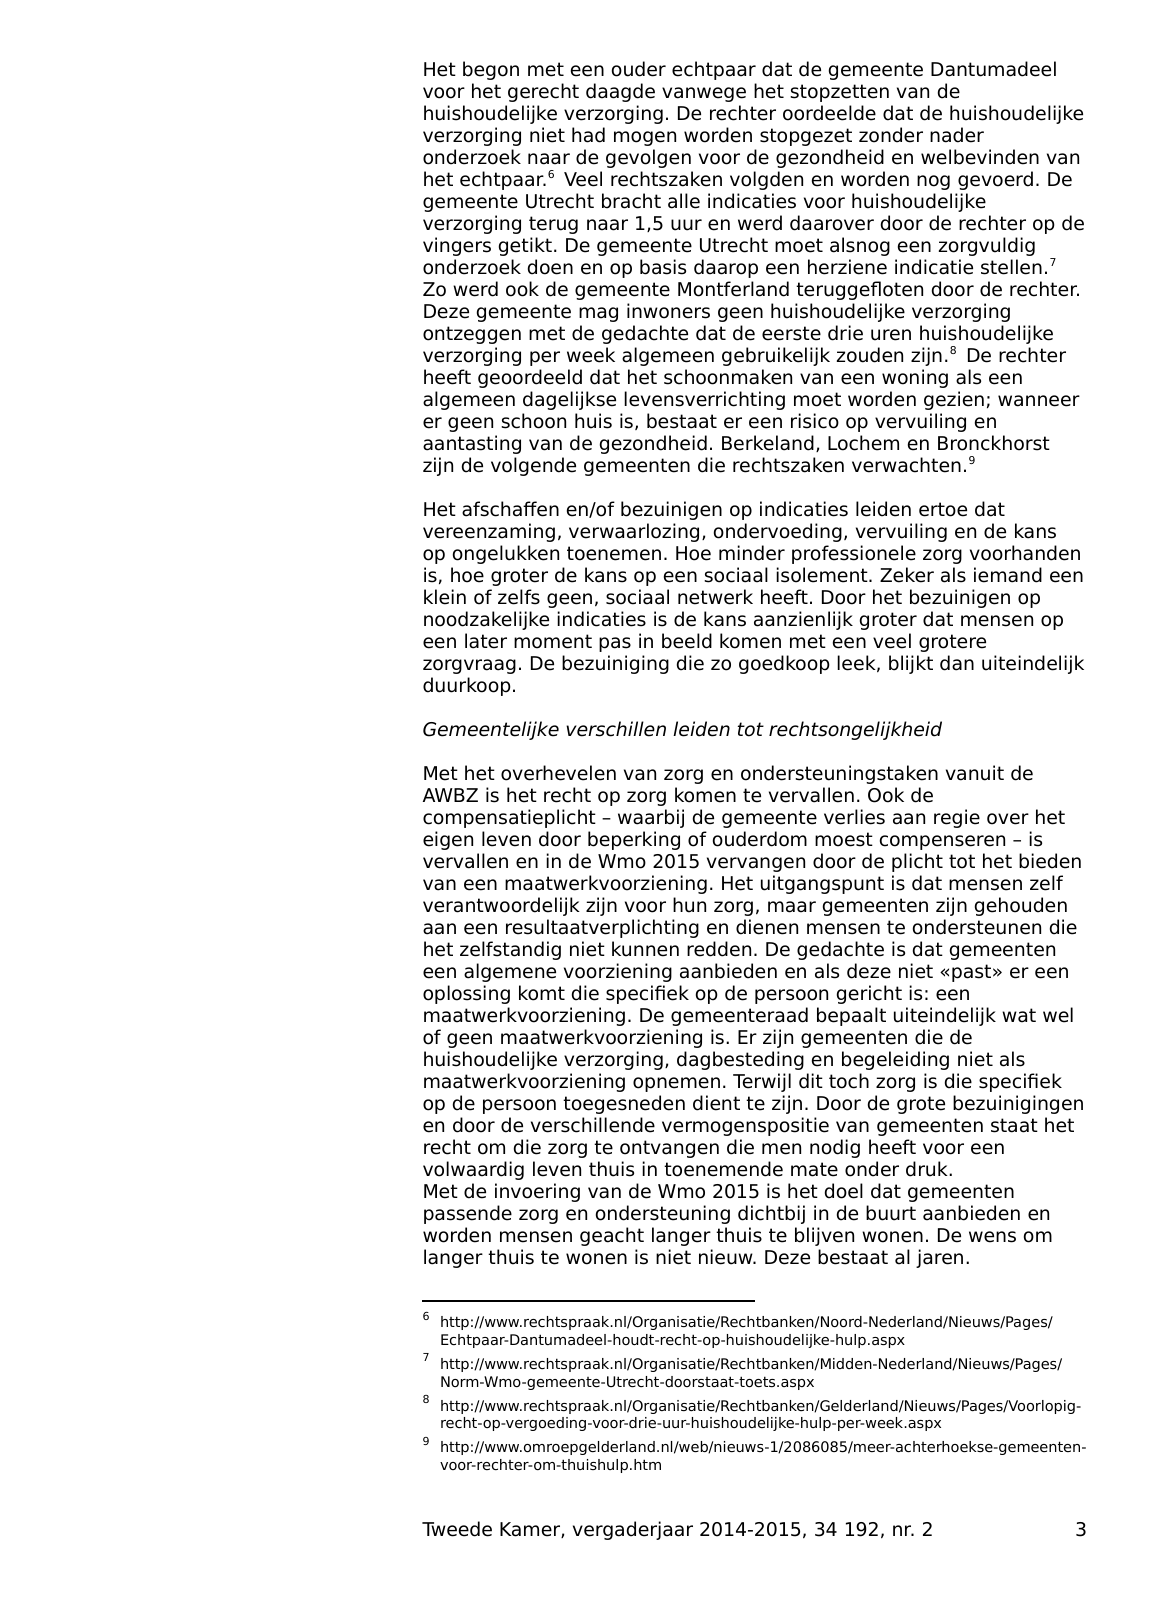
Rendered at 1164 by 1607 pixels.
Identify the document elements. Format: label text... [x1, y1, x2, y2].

text Met de invoering van de Wmo 2015 is het doel dat gemeenten passende zorg en ondersteuning dichtbij in de buurt aanbieden en worden mensen geacht langer thuis te blijven wonen. De wens om langer thuis te wonen is niet nieuw. Deze bestaat al jaren. [422, 1181, 1087, 1268]
text http://www.omroepgelderland.nl/web/nieuws-1/2086085/meer-achterhoekse-gemeenten-voor-rechter-om-thuishulp.htm [422, 1435, 1087, 1474]
text Het begon met een ouder echtpaar dat de gemeente Dantumadeel voor het gerecht daagde vanwege het stopzetten van de huishoudelijke verzorging. De rechter oordeelde dat de huishoudelijke verzorging niet had mogen worden stopgezet zonder nader onderzoek naar de gevolgen voor de gezondheid en welbevinden van het echtpaar. Veel rechtszaken volgden en worden nog gevoerd. De gemeente Utrecht bracht alle indicaties voor huishoudelijke verzorging terug naar 1,5 uur en werd daarover door de rechter op de vingers getikt. De gemeente Utrecht moet alsnog een zorgvuldig onderzoek doen en op basis daarop een herziene indicatie stellen. Zo werd ook de gemeente Montferland teruggefloten door de rechter. Deze gemeente mag inwoners geen huishoudelijke verzorging ontzeggen met de gedachte dat de eerste drie uren huishoudelijke verzorging per week algemeen gebruikelijk zouden zijn. De rechter heeft geoordeeld dat het schoonmaken van een woning als een algemeen dagelijkse levensverrichting moet worden gezien; wanneer er geen schoon huis is, bestaat er een risico op vervuiling en aantasting van de gezondheid. Berkeland, Lochem en Bronckhorst zijn de volgende gemeenten die rechtszaken verwachten. [422, 59, 1087, 477]
subtitle Gemeentelijke verschillen leiden tot rechtsongelijkheid [422, 719, 1087, 741]
text http://www.rechtspraak.nl/Organisatie/Rechtbanken/Midden-Nederland/Nieuws/Pages/Norm-Wmo-gemeente-Utrecht-doorstaat-toets.aspx [422, 1352, 1087, 1391]
text Met het overhevelen van zorg en ondersteuningstaken vanuit de AWBZ is het recht op zorg komen te vervallen. Ook de compensatieplicht – waarbij de gemeente verlies aan regie over het eigen leven door beperking of ouderdom moest compenseren – is vervallen en in de Wmo 2015 vervangen door de plicht tot het bieden van een maatwerkvoorziening. Het uitgangspunt is dat mensen zelf verantwoordelijk zijn voor hun zorg, maar gemeenten zijn gehouden aan een resultaatverplichting en dienen mensen te ondersteunen die het zelfstandig niet kunnen redden. De gedachte is dat gemeenten een algemene voorziening aanbieden en als deze niet «past» er een oplossing komt die specifiek op de persoon gericht is: een maatwerkvoorziening. De gemeenteraad bepaalt uiteindelijk wat wel of geen maatwerkvoorziening is. Er zijn gemeenten die de huishoudelijke verzorging, dagbesteding en begeleiding niet als maatwerkvoorziening opnemen. Terwijl dit toch zorg is die specifiek op de persoon toegesneden dient te zijn. Door de grote bezuinigingen en door de verschillende vermogenspositie van gemeenten staat het recht om die zorg te ontvangen die men nodig heeft voor een volwaardig leven thuis in toenemende mate onder druk. [422, 763, 1087, 1181]
text Het afschaffen en/of bezuinigen op indicaties leiden ertoe dat vereenzaming, verwaarlozing, ondervoeding, vervuiling en de kans op ongelukken toenemen. Hoe minder professionele zorg voorhanden is, hoe groter de kans op een sociaal isolement. Zeker als iemand een klein of zelfs geen, sociaal netwerk heeft. Door het bezuinigen op noodzakelijke indicaties is de kans aanzienlijk groter dat mensen op een later moment pas in beeld komen met een veel grotere zorgvraag. De bezuiniging die zo goedkoop leek, blijkt dan uiteindelijk duurkoop. [422, 499, 1087, 697]
text http://www.rechtspraak.nl/Organisatie/Rechtbanken/Gelderland/Nieuws/Pages/Voorlopig-recht-op-vergoeding-voor-drie-uur-huishoudelijke-hulp-per-week.aspx [422, 1393, 1087, 1432]
text http://www.rechtspraak.nl/Organisatie/Rechtbanken/Noord-Nederland/Nieuws/Pages/Echtpaar-Dantumadeel-houdt-recht-op-huishoudelijke-hulp.aspx [422, 1310, 1087, 1349]
